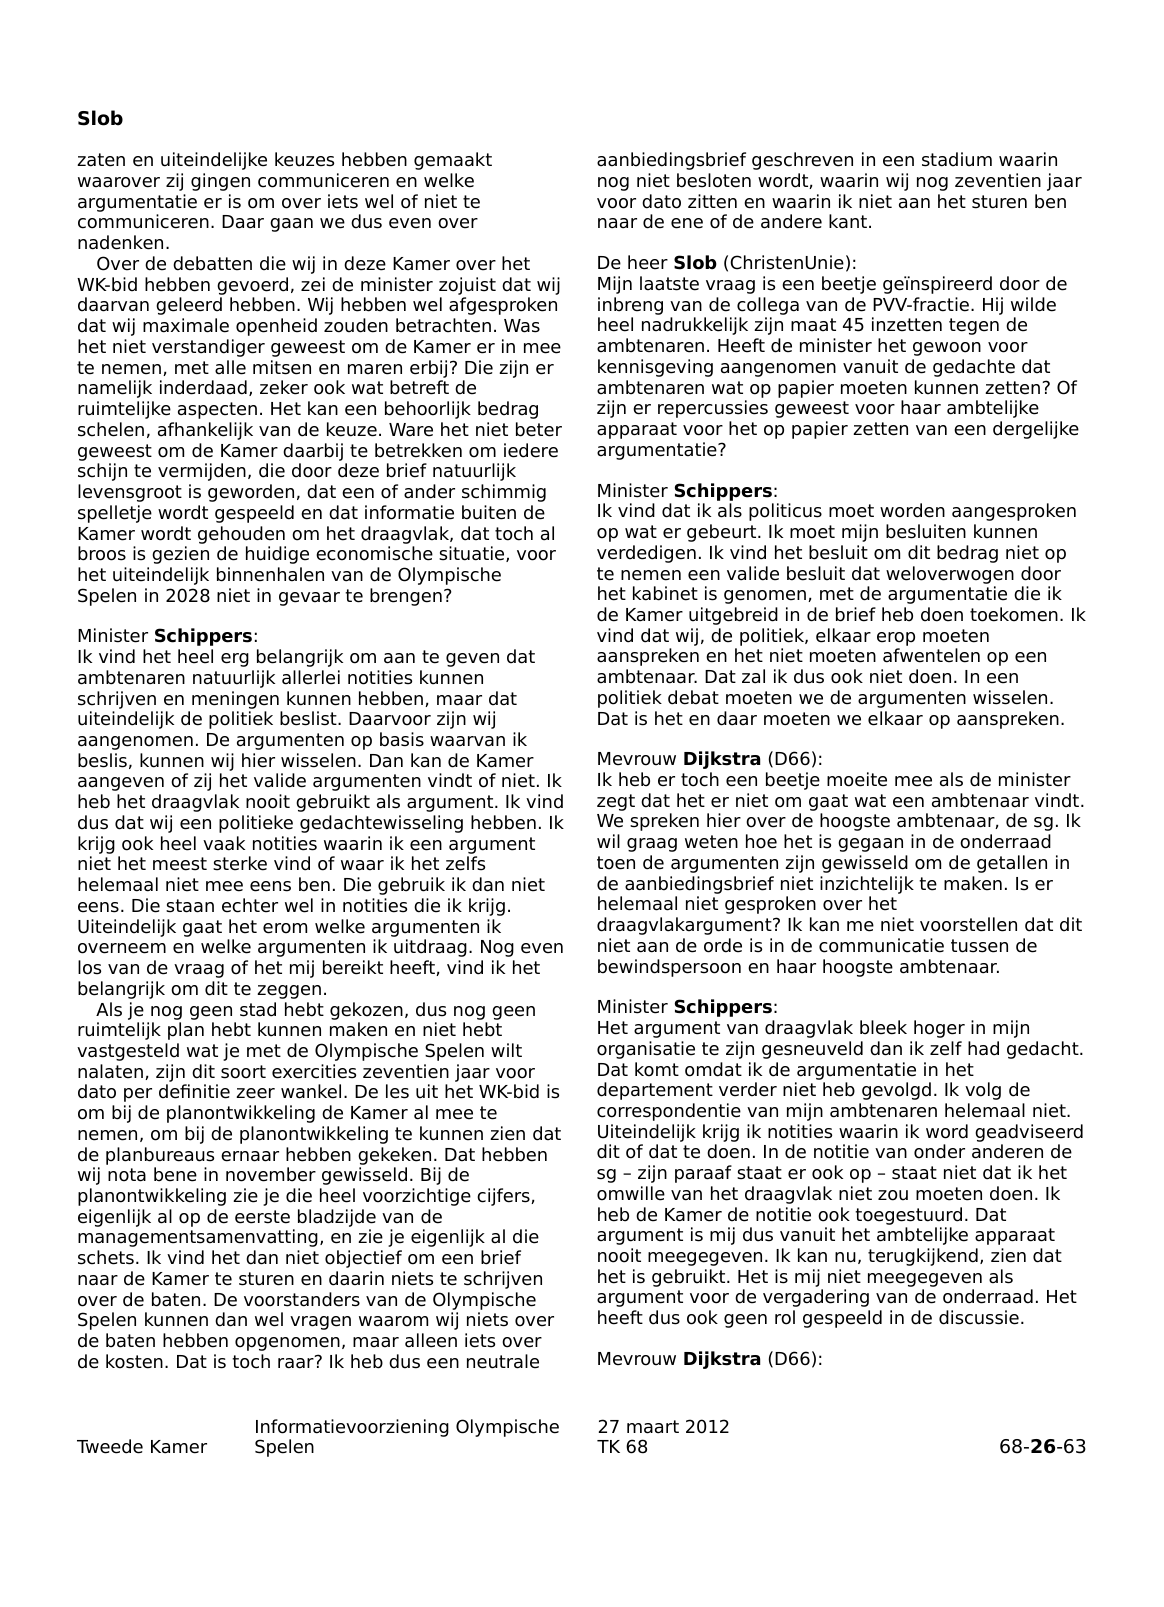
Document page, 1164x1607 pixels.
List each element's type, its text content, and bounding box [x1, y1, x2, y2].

text Mevrouw Dijkstra (D66): [596, 749, 1087, 770]
text Mijn laatste vraag is een beetje geïnspireerd door de inbreng van de collega van de PVV-fractie. Hij wilde heel nadrukkelijk zijn maat 45 inzetten tegen de ambtenaren. Heeft de minister het gewoon voor kennisgeving aangenomen vanuit de gedachte dat ambtenaren wat op papier moeten kunnen zetten? Of zijn er repercussies geweest voor haar ambtelijke apparaat voor het op papier zetten van een dergelijke argumentatie? [596, 274, 1087, 460]
text De heer Slob (ChristenUnie): [596, 253, 1087, 274]
text Minister Schippers: [596, 997, 1087, 1018]
text Ik heb er toch een beetje moeite mee als de minister zegt dat het er niet om gaat wat een ambtenaar vindt. We spreken hier over de hoogste ambtenaar, de sg. Ik wil graag weten hoe het is gegaan in de onderraad toen de argumenten zijn gewisseld om de getallen in de aanbiedingsbrief niet inzichtelijk te maken. Is er helemaal niet gesproken over het draagvlakargument? Ik kan me niet voorstellen dat dit niet aan de orde is in de communicatie tussen de bewindspersoon en haar hoogste ambtenaar. [596, 770, 1087, 977]
text Minister Schippers: [77, 626, 567, 647]
text Over de debatten die wij in deze Kamer over het WK-bid hebben gevoerd, zei de minister zojuist dat wij daarvan geleerd hebben. Wij hebben wel afgesproken dat wij maximale openheid zouden betrachten. Was het niet verstandiger geweest om de Kamer er in mee te nemen, met alle mitsen en maren erbij? Die zijn er namelijk inderdaad, zeker ook wat betreft de ruimtelijke aspecten. Het kan een behoorlijk bedrag schelen, afhankelijk van de keuze. Ware het niet beter geweest om de Kamer daarbij te betrekken om iedere schijn te vermijden, die door deze brief natuurlijk levensgroot is geworden, dat een of ander schimmig spelletje wordt gespeeld en dat informatie buiten de Kamer wordt gehouden om het draagvlak, dat toch al broos is gezien de huidige economische situatie, voor het uiteindelijk binnenhalen van de Olympische Spelen in 2028 niet in gevaar te brengen? [77, 254, 567, 606]
text Mevrouw Dijkstra (D66): [596, 1349, 1087, 1369]
text Ik vind dat ik als politicus moet worden aangesproken op wat er gebeurt. Ik moet mijn besluiten kunnen verdedigen. Ik vind het besluit om dit bedrag niet op te nemen een valide besluit dat weloverwogen door het kabinet is genomen, met de argumentatie die ik de Kamer uitgebreid in de brief heb doen toekomen. Ik vind dat wij, de politiek, elkaar erop moeten aanspreken en het niet moeten afwentelen op een ambtenaar. Dat zal ik dus ook niet doen. In een politiek debat moeten we de argumenten wisselen. Dat is het en daar moeten we elkaar op aanspreken. [596, 501, 1087, 729]
text Het argument van draagvlak bleek hoger in mijn organisatie te zijn gesneuveld dan ik zelf had gedacht. Dat komt omdat ik de argumentatie in het departement verder niet heb gevolgd. Ik volg de correspondentie van mijn ambtenaren helemaal niet. Uiteindelijk krijg ik notities waarin ik word geadviseerd dit of dat te doen. In de notitie van onder anderen de sg – zijn paraaf staat er ook op – staat niet dat ik het omwille van het draagvlak niet zou moeten doen. Ik heb de Kamer de notitie ook toegestuurd. Dat argument is mij dus vanuit het ambtelijke apparaat nooit meegegeven. Ik kan nu, terugkijkend, zien dat het is gebruikt. Het is mij niet meegegeven als argument voor de vergadering van de onderraad. Het heeft dus ook geen rol gespeeld in de discussie. [596, 1018, 1087, 1329]
text zaten en uiteindelijke keuzes hebben gemaakt waarover zij gingen communiceren en welke argumentatie er is om over iets wel of niet te communiceren. Daar gaan we dus even over nadenken. [77, 150, 567, 254]
text Als je nog geen stad hebt gekozen, dus nog geen ruimtelijk plan hebt kunnen maken en niet hebt vastgesteld wat je met de Olympische Spelen wilt nalaten, zijn dit soort exercities zeventien jaar voor dato per definitie zeer wankel. De les uit het WK-bid is om bij de planontwikkeling de Kamer al mee te nemen, om bij de planontwikkeling te kunnen zien dat de planbureaus ernaar hebben gekeken. Dat hebben wij nota bene in november gewisseld. Bij de planontwikkeling zie je die heel voorzichtige cijfers, eigenlijk al op de eerste bladzijde van de managementsamenvatting, en zie je eigenlijk al die schets. Ik vind het dan niet objectief om een brief naar de Kamer te sturen en daarin niets te schrijven over de baten. De voorstanders van de Olympische Spelen kunnen dan wel vragen waarom wij niets over de baten hebben opgenomen, maar alleen iets over de kosten. Dat is toch raar? Ik heb dus een neutrale [77, 999, 567, 1372]
text Ik vind het heel erg belangrijk om aan te geven dat ambtenaren natuurlijk allerlei notities kunnen schrijven en meningen kunnen hebben, maar dat uiteindelijk de politiek beslist. Daarvoor zijn wij aangenomen. De argumenten op basis waarvan ik beslis, kunnen wij hier wisselen. Dan kan de Kamer aangeven of zij het valide argumenten vindt of niet. Ik heb het draagvlak nooit gebruikt als argument. Ik vind dus dat wij een politieke gedachtewisseling hebben. Ik krijg ook heel vaak notities waarin ik een argument niet het meest sterke vind of waar ik het zelfs helemaal niet mee eens ben. Die gebruik ik dan niet eens. Die staan echter wel in notities die ik krijg. Uiteindelijk gaat het erom welke argumenten ik overneem en welke argumenten ik uitdraag. Nog even los van de vraag of het mij bereikt heeft, vind ik het belangrijk om dit te zeggen. [77, 647, 567, 999]
text Minister Schippers: [596, 480, 1087, 501]
text aanbiedingsbrief geschreven in een stadium waarin nog niet besloten wordt, waarin wij nog zeventien jaar voor dato zitten en waarin ik niet aan het sturen ben naar de ene of de andere kant. [596, 150, 1087, 233]
